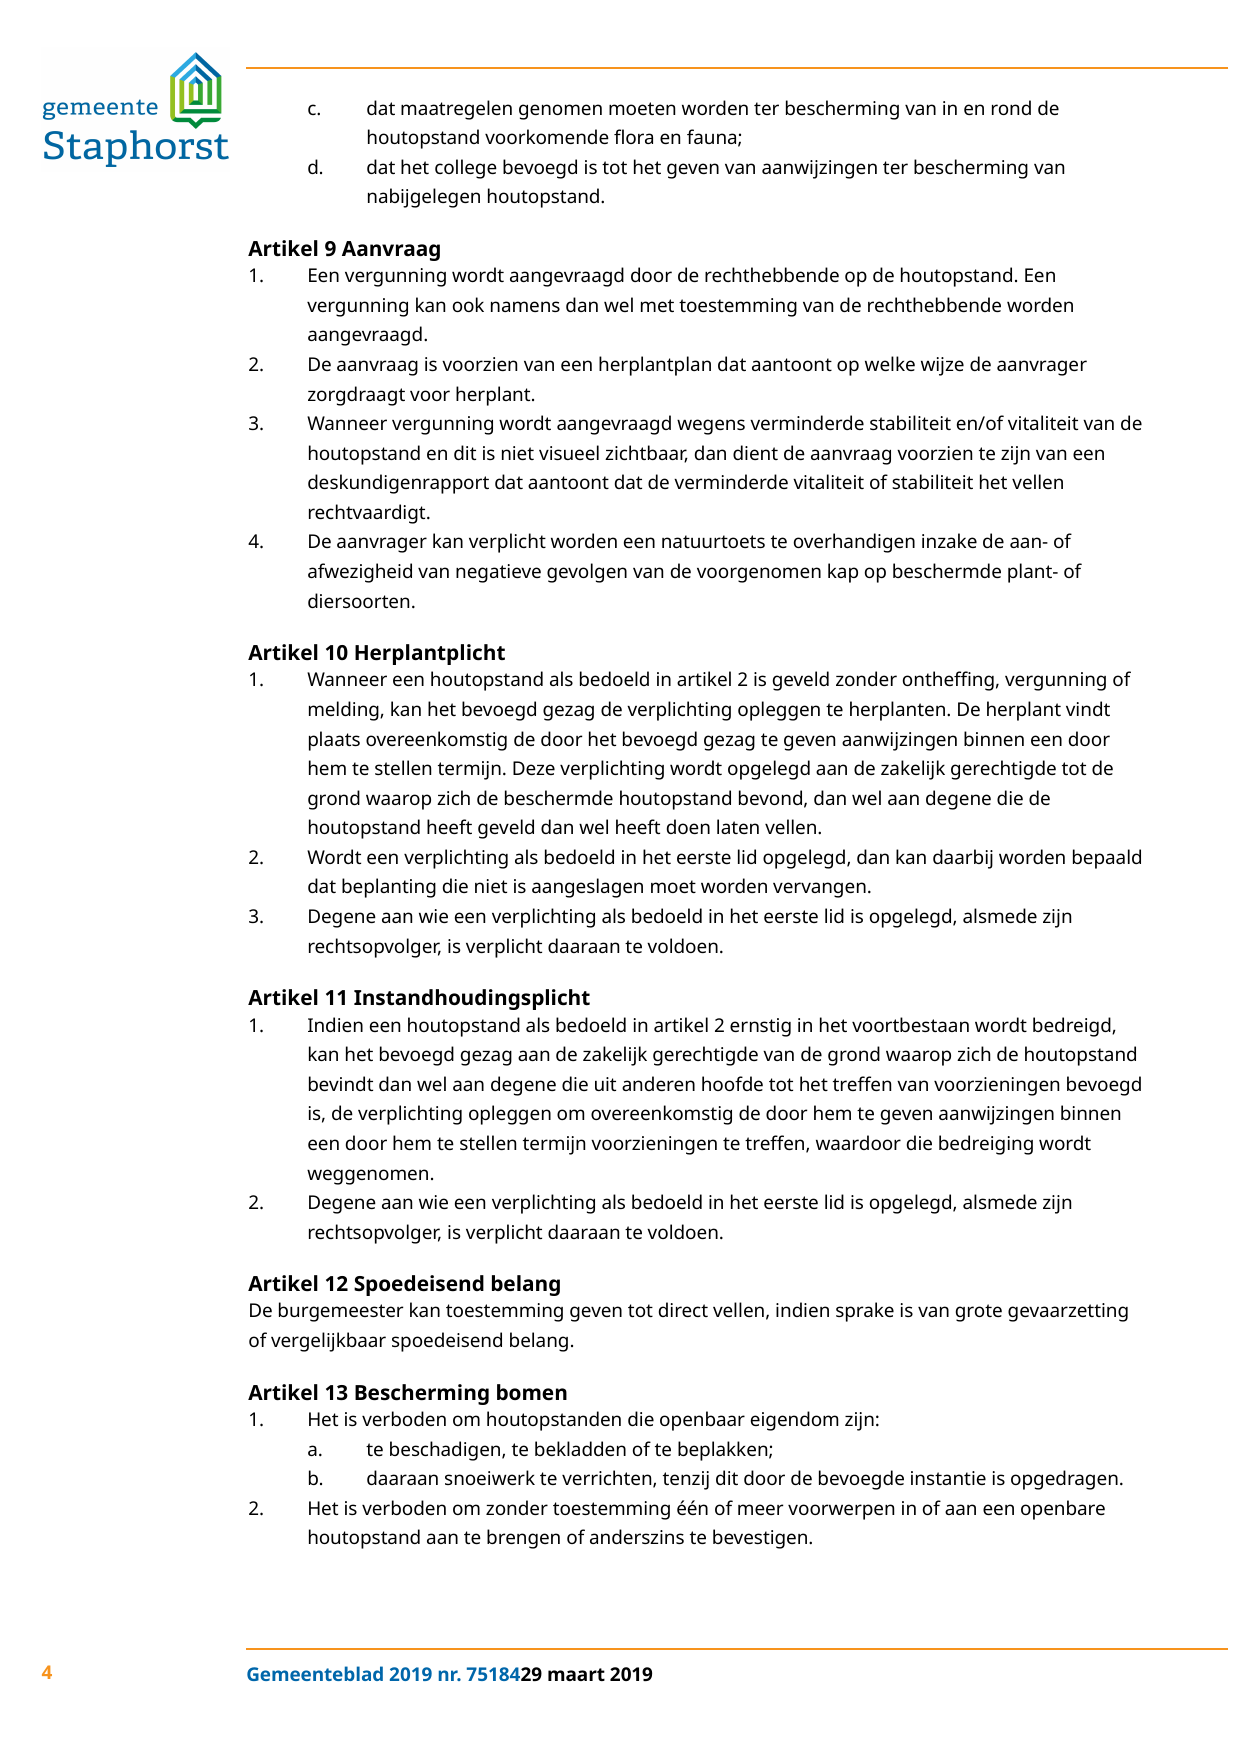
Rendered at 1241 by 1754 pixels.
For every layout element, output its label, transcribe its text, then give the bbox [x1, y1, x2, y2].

list dat maatregelen genomen moeten worden ter bescherming van in en rond de houtopstand voorkomende flora en fauna; [307, 95, 1152, 150]
list Degene aan wie een verplichting als bedoeld in het eerste lid is opgelegd, alsmede zijn rechtsopvolger, is verplicht daaraan te voldoen. [248, 1189, 1152, 1244]
list Indien een houtopstand als bedoeld in artikel 2 ernstig in het voortbestaan wordt bedreigd, kan het bevoegd gezag aan de zakelijk gerechtigde van de grond waarop zich de houtopstand bevindt dan wel aan degene die uit anderen hoofde tot het treffen van voorzieningen bevoegd is, de verplichting opleggen om overeenkomstig de door hem te geven aanwijzingen binnen een door hem te stellen termijn voorzieningen te treffen, waardoor die bedreiging wordt weggenomen. [248, 1012, 1152, 1185]
text Artikel 9 Aanvraag [248, 234, 1152, 262]
text Artikel 11 Instandhoudingsplicht [248, 983, 1152, 1012]
list Wanneer vergunning wordt aangevraagd wegens verminderde stabiliteit en/of vitaliteit van de houtopstand en dit is niet visueel zichtbaar, dan dient de aanvraag voorzien te zijn van een deskundigenrapport dat aantoont dat de verminderde vitaliteit of stabiliteit het vellen rechtvaardigt. [248, 410, 1152, 525]
text Artikel 10 Herplantplicht [248, 638, 1152, 667]
list te beschadigen, te bekladden of te beplakken; [307, 1436, 1152, 1461]
list daaraan snoeiwerk te verrichten, tenzij dit door de bevoegde instantie is opgedragen. [307, 1465, 1152, 1491]
list De aanvrager kan verplicht worden een natuurtoets te overhandigen inzake de aan- of afwezigheid van negatieve gevolgen van de voorgenomen kap op beschermde plant- of diersoorten. [248, 529, 1152, 613]
text De burgemeester kan toestemming geven tot direct vellen, indien sprake is van grote gevaarzetting of vergelijkbaar spoedeisend belang. [248, 1298, 1152, 1353]
list Wordt een verplichting als bedoeld in het eerste lid opgelegd, dan kan daarbij worden bepaald dat beplanting die niet is aangeslagen moet worden vervangen. [248, 844, 1152, 899]
list De aanvraag is voorzien van een herplantplan dat aantoont op welke wijze de aanvrager zorgdraagt voor herplant. [248, 351, 1152, 406]
list Het is verboden om zonder toestemming één of meer voorwerpen in of aan een openbare houtopstand aan te brengen of anderszins te bevestigen. [248, 1495, 1152, 1550]
list dat het college bevoegd is tot het geven van aanwijzingen ter bescherming van nabijgelegen houtopstand. [307, 154, 1152, 209]
list Het is verboden om houtopstanden die openbaar eigendom zijn: [248, 1406, 1152, 1432]
text Artikel 13 Bescherming bomen [248, 1378, 1152, 1406]
text Artikel 12 Spoedeisend belang [248, 1269, 1152, 1298]
list Degene aan wie een verplichting als bedoeld in het eerste lid is opgelegd, alsmede zijn rechtsopvolger, is verplicht daaraan te voldoen. [248, 903, 1152, 959]
list Wanneer een houtopstand als bedoeld in artikel 2 is geveld zonder ontheffing, vergunning of melding, kan het bevoegd gezag de verplichting opleggen te herplanten. De herplant vindt plaats overeenkomstig de door het bevoegd gezag te geven aanwijzingen binnen een door hem te stellen termijn. Deze verplichting wordt opgelegd aan de zakelijk gerechtigde tot de grond waarop zich de beschermde houtopstand bevond, dan wel aan degene die de houtopstand heeft geveld dan wel heeft doen laten vellen. [248, 667, 1152, 840]
list Een vergunning wordt aangevraagd door de rechthebbende op de houtopstand. Een vergunning kan ook namens dan wel met toestemming van de rechthebbende worden aangevraagd. [248, 262, 1152, 347]
picture [41, 47, 231, 172]
